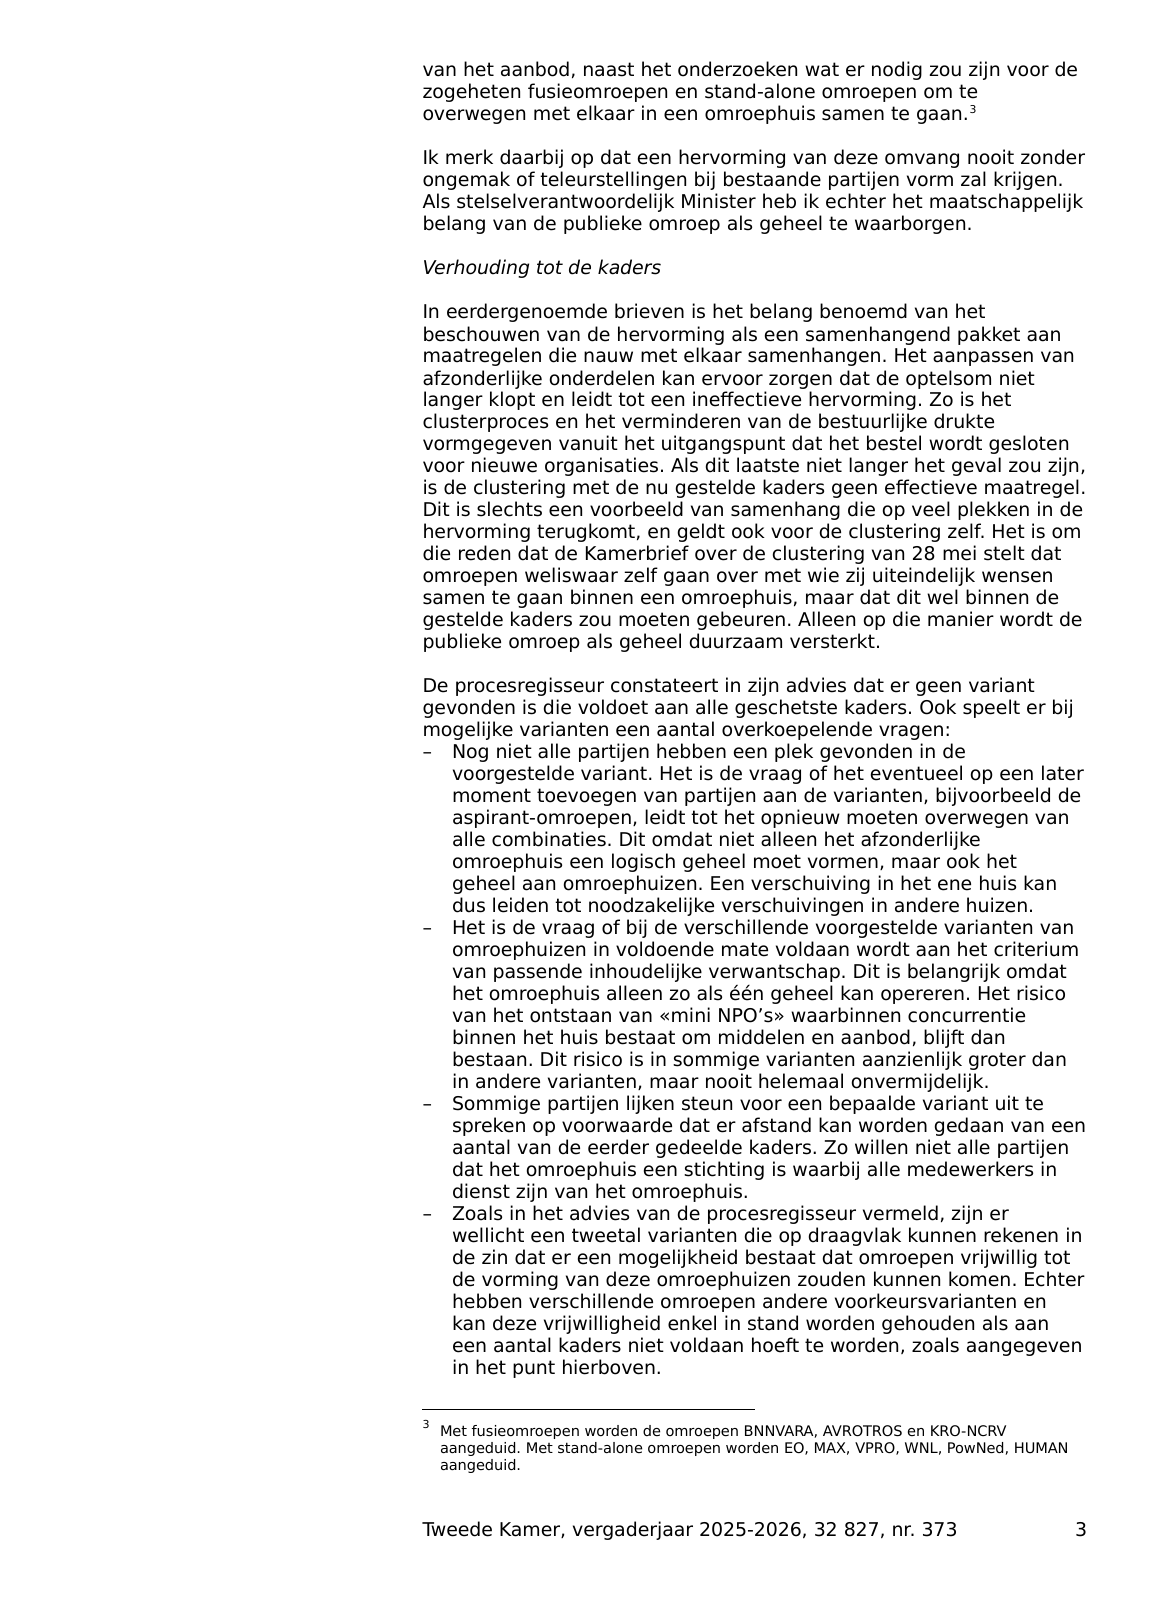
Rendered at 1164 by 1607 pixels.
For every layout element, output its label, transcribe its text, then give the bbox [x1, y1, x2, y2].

text van het aanbod, naast het onderzoeken wat er nodig zou zijn voor de zogeheten fusieomroepen en stand-alone omroepen om te overwegen met elkaar in een omroephuis samen te gaan. [422, 59, 1087, 125]
subtitle Verhouding tot de kaders [422, 257, 1087, 279]
text De procesregisseur constateert in zijn advies dat er geen variant gevonden is die voldoet aan alle geschetste kaders. Ook speelt er bij mogelijke varianten een aantal overkoepelende vragen: [422, 675, 1087, 741]
text Ik merk daarbij op dat een hervorming van deze omvang nooit zonder ongemak of teleurstellingen bij bestaande partijen vorm zal krijgen. Als stelselverantwoordelijk Minister heb ik echter het maatschappelijk belang van de publieke omroep als geheel te waarborgen. [422, 147, 1087, 235]
text Met fusieomroepen worden de omroepen BNNVARA, AVROTROS en KRO-NCRV aangeduid. Met stand-alone omroepen worden EO, MAX, VPRO, WNL, PowNed, HUMAN aangeduid. [422, 1418, 1087, 1474]
text In eerdergenoemde brieven is het belang benoemd van het beschouwen van de hervorming als een samenhangend pakket aan maatregelen die nauw met elkaar samenhangen. Het aanpassen van afzonderlijke onderdelen kan ervoor zorgen dat de optelsom niet langer klopt en leidt tot een ineffectieve hervorming. Zo is het clusterproces en het verminderen van de bestuurlijke drukte vormgegeven vanuit het uitgangspunt dat het bestel wordt gesloten voor nieuwe organisaties. Als dit laatste niet langer het geval zou zijn, is de clustering met de nu gestelde kaders geen effectieve maatregel. Dit is slechts een voorbeeld van samenhang die op veel plekken in de hervorming terugkomt, en geldt ook voor de clustering zelf. Het is om die reden dat de Kamerbrief over de clustering van 28 mei stelt dat omroepen weliswaar zelf gaan over met wie zij uiteindelijk wensen samen te gaan binnen een omroephuis, maar dat dit wel binnen de gestelde kaders zou moeten gebeuren. Alleen op die manier wordt de publieke omroep als geheel duurzaam versterkt. [422, 301, 1087, 653]
text – Nog niet alle partijen hebben een plek gevonden in de voorgestelde variant. Het is de vraag of het eventueel op een later moment toevoegen van partijen aan de varianten, bijvoorbeeld de aspirant-omroepen, leidt tot het opnieuw moeten overwegen van alle combinaties. Dit omdat niet alleen het afzonderlijke omroephuis een logisch geheel moet vormen, maar ook het geheel aan omroephuizen. Een verschuiving in het ene huis kan dus leiden tot noodzakelijke verschuivingen in andere huizen. [422, 741, 1087, 917]
text – Zoals in het advies van de procesregisseur vermeld, zijn er wellicht een tweetal varianten die op draagvlak kunnen rekenen in de zin dat er een mogelijkheid bestaat dat omroepen vrijwillig tot de vorming van deze omroephuizen zouden kunnen komen. Echter hebben verschillende omroepen andere voorkeursvarianten en kan deze vrijwilligheid enkel in stand worden gehouden als aan een aantal kaders niet voldaan hoeft te worden, zoals aangegeven in het punt hierboven. [422, 1203, 1087, 1379]
text – Sommige partijen lijken steun voor een bepaalde variant uit te spreken op voorwaarde dat er afstand kan worden gedaan van een aantal van de eerder gedeelde kaders. Zo willen niet alle partijen dat het omroephuis een stichting is waarbij alle medewerkers in dienst zijn van het omroephuis. [422, 1093, 1087, 1203]
text – Het is de vraag of bij de verschillende voorgestelde varianten van omroephuizen in voldoende mate voldaan wordt aan het criterium van passende inhoudelijke verwantschap. Dit is belangrijk omdat het omroephuis alleen zo als één geheel kan opereren. Het risico van het ontstaan van «mini NPO’s» waarbinnen concurrentie binnen het huis bestaat om middelen en aanbod, blijft dan bestaan. Dit risico is in sommige varianten aanzienlijk groter dan in andere varianten, maar nooit helemaal onvermijdelijk. [422, 917, 1087, 1093]
